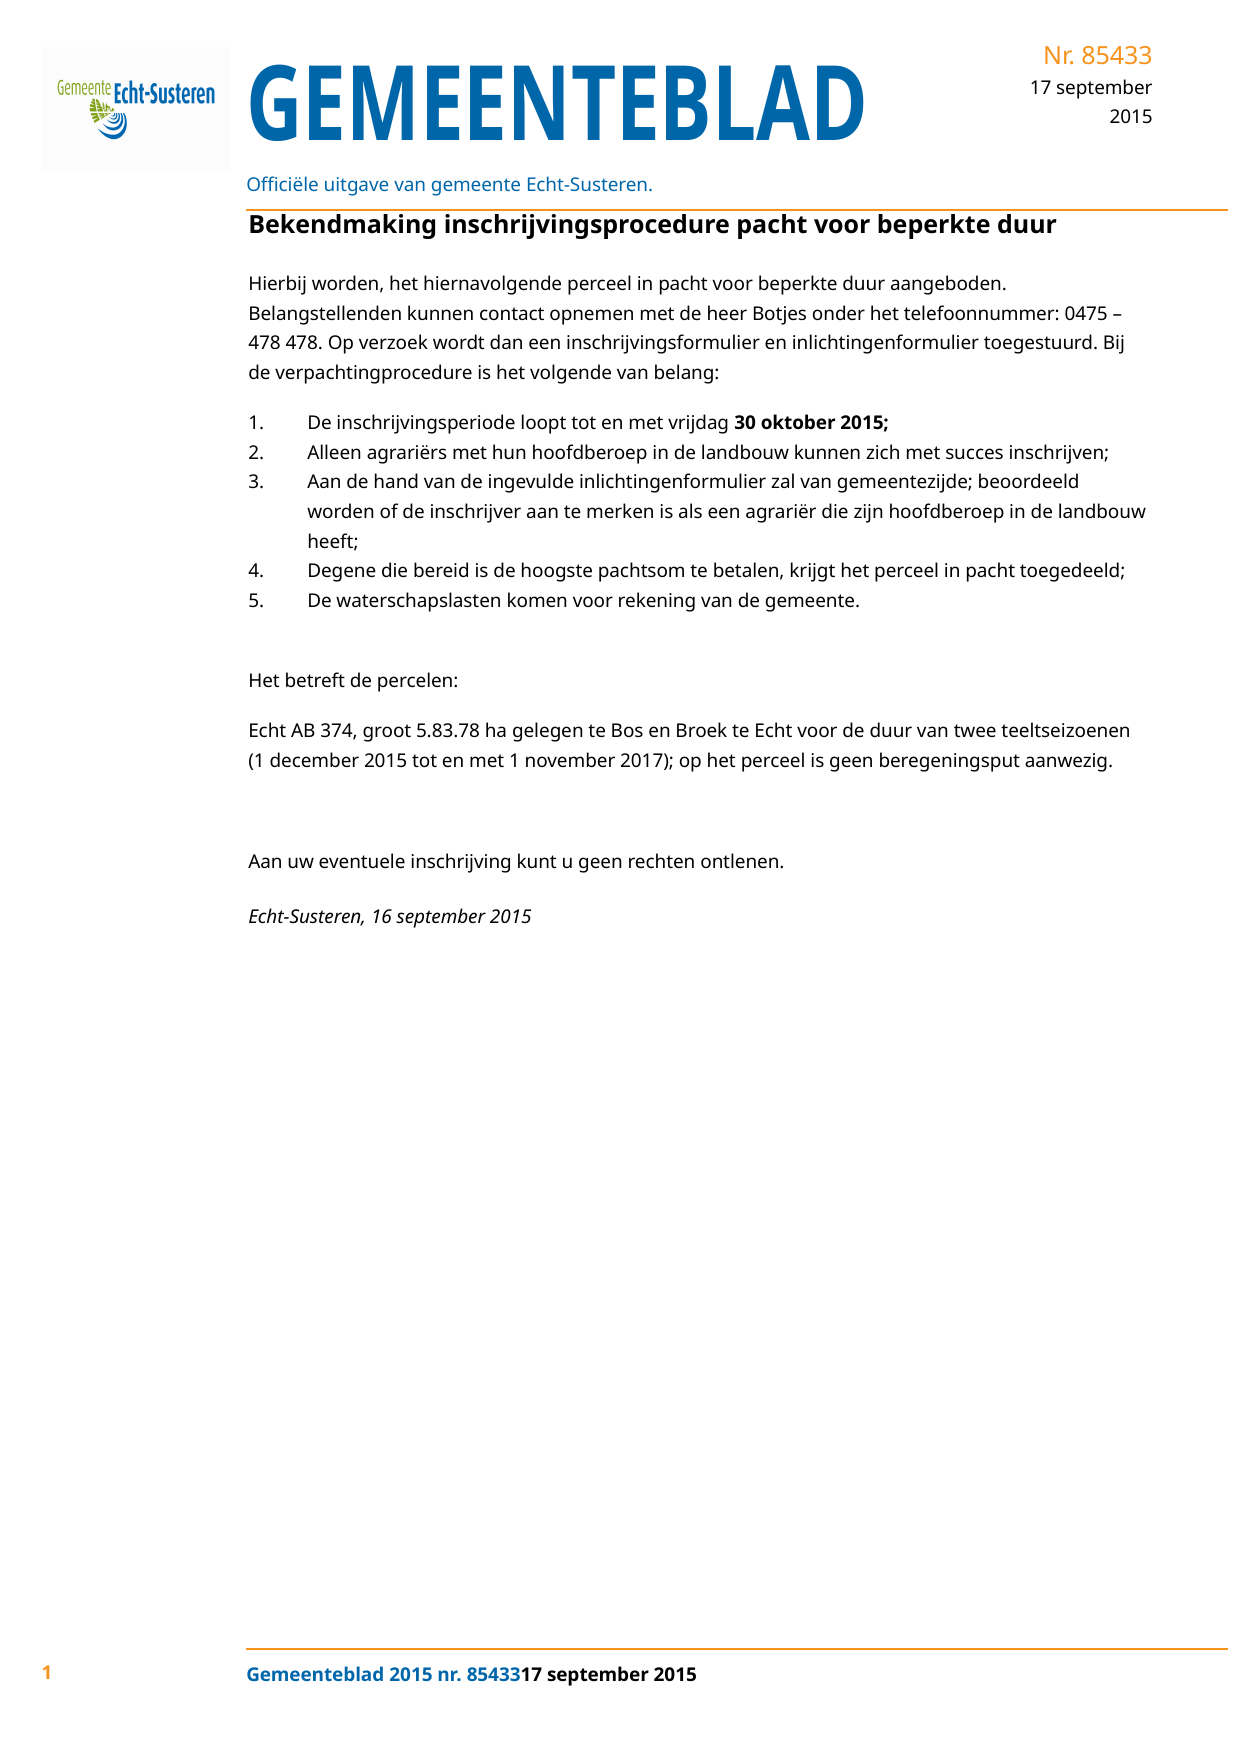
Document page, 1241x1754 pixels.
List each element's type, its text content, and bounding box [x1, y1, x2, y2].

list De waterschapslasten komen voor rekening van de gemeente. [248, 587, 1152, 613]
list De inschrijvingsperiode loopt tot en met vrijdag 30 oktober 2015; [248, 409, 1152, 435]
text Echt-Susteren, 16 september 2015 [248, 903, 1152, 929]
text Het betreft de percelen: [248, 667, 1152, 693]
list Aan de hand van de ingevulde inlichtingenformulier zal van gemeentezijde; beoordeeld worden of de inschrijver aan te merken is als een agrariër die zijn hoofdberoep in de landbouw heeft; [248, 469, 1152, 553]
text Aan uw eventuele inschrijving kunt u geen rechten ontlenen. [248, 848, 1152, 873]
text Hierbij worden, het hiernavolgende perceel in pacht voor beperkte duur aangeboden. Belangstellenden kunnen contact opnemen met de heer Botjes onder het telefoonnummer: 0475 – 478 478. Op verzoek wordt dan een inschrijvingsformulier en inlichtingenformulier toegestuurd. Bij de verpachtingprocedure is het volgende van belang: [248, 270, 1152, 385]
list Degene die bereid is de hoogste pachtsom te betalen, krijgt het perceel in pacht toegedeeld; [248, 557, 1152, 583]
text Echt AB 374, groot 5.83.78 ha gelegen te Bos en Broek te Echt voor de duur van twee teeltseizoenen (1 december 2015 tot en met 1 november 2017); op het perceel is geen beregeningsput aanwezig. [248, 717, 1152, 773]
list Alleen agrariërs met hun hoofdberoep in de landbouw kunnen zich met succes inschrijven; [248, 439, 1152, 465]
picture [41, 47, 231, 172]
text Bekendmaking inschrijvingsprocedure pacht voor beperkte duur [248, 211, 1152, 241]
